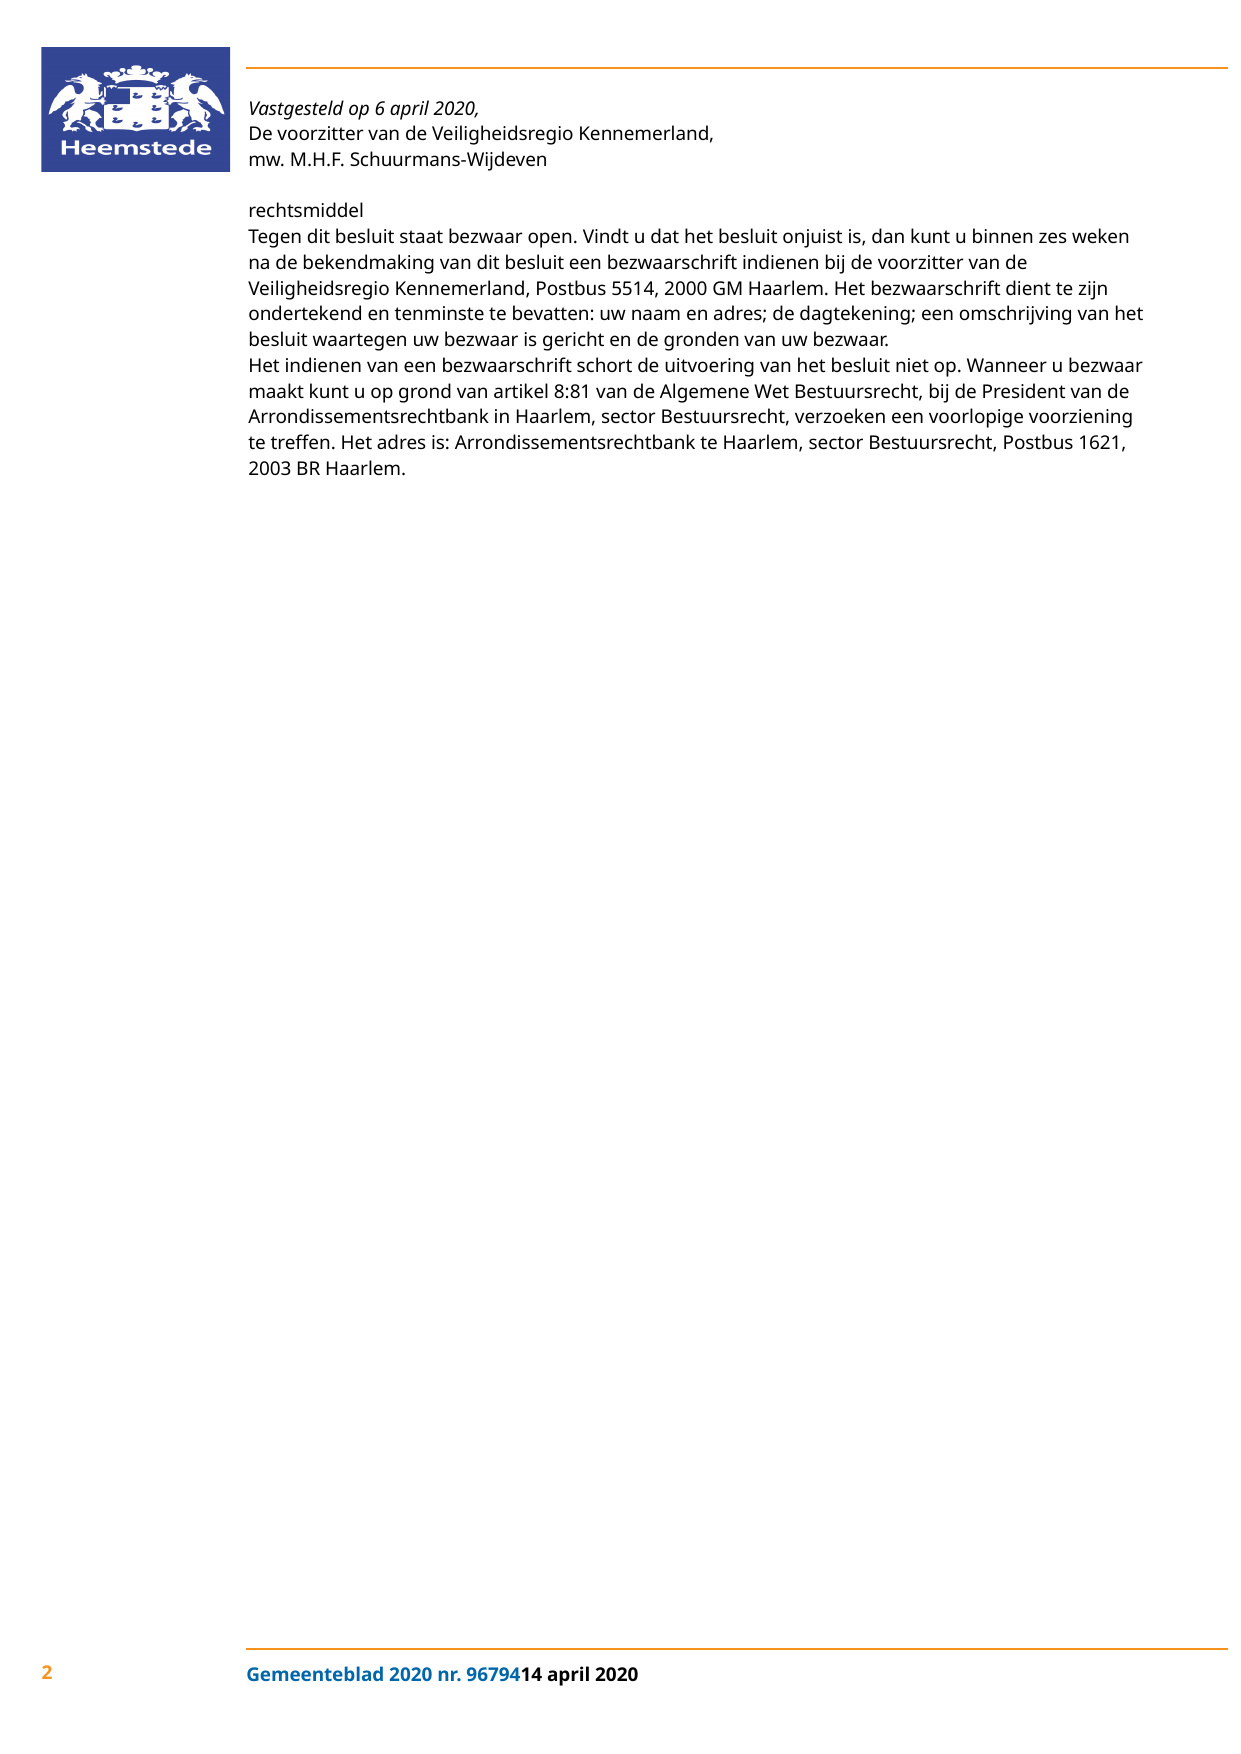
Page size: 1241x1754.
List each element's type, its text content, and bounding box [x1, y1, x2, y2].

text Vastgesteld op 6 april 2020, [248, 95, 1152, 121]
text Het indienen van een bezwaarschrift schort de uitvoering van het besluit niet op. Wanneer u bezwaar maakt kunt u op grond van artikel 8:81 van de Algemene Wet Bestuursrecht, bij de President van de Arrondissementsrechtbank in Haarlem, sector Bestuursrecht, verzoeken een voorlopige voorziening te treffen. Het adres is: Arrondissementsrechtbank te Haarlem, sector Bestuursrecht, Postbus 1621, 2003 BR Haarlem. [248, 352, 1152, 481]
text mw. M.H.F. Schuurmans-Wijdeven [248, 146, 1152, 172]
text De voorzitter van de Veiligheidsregio Kennemerland, [248, 121, 1152, 146]
text rechtsmiddel [248, 198, 1152, 223]
picture [41, 47, 231, 172]
text Tegen dit besluit staat bezwaar open. Vindt u dat het besluit onjuist is, dan kunt u binnen zes weken na de bekendmaking van dit besluit een bezwaarschrift indienen bij de voorzitter van de Veiligheidsregio Kennemerland, Postbus 5514, 2000 GM Haarlem. Het bezwaarschrift dient te zijn ondertekend en tenminste te bevatten: uw naam en adres; de dagtekening; een omschrijving van het besluit waartegen uw bezwaar is gericht en de gronden van uw bezwaar. [248, 223, 1152, 352]
